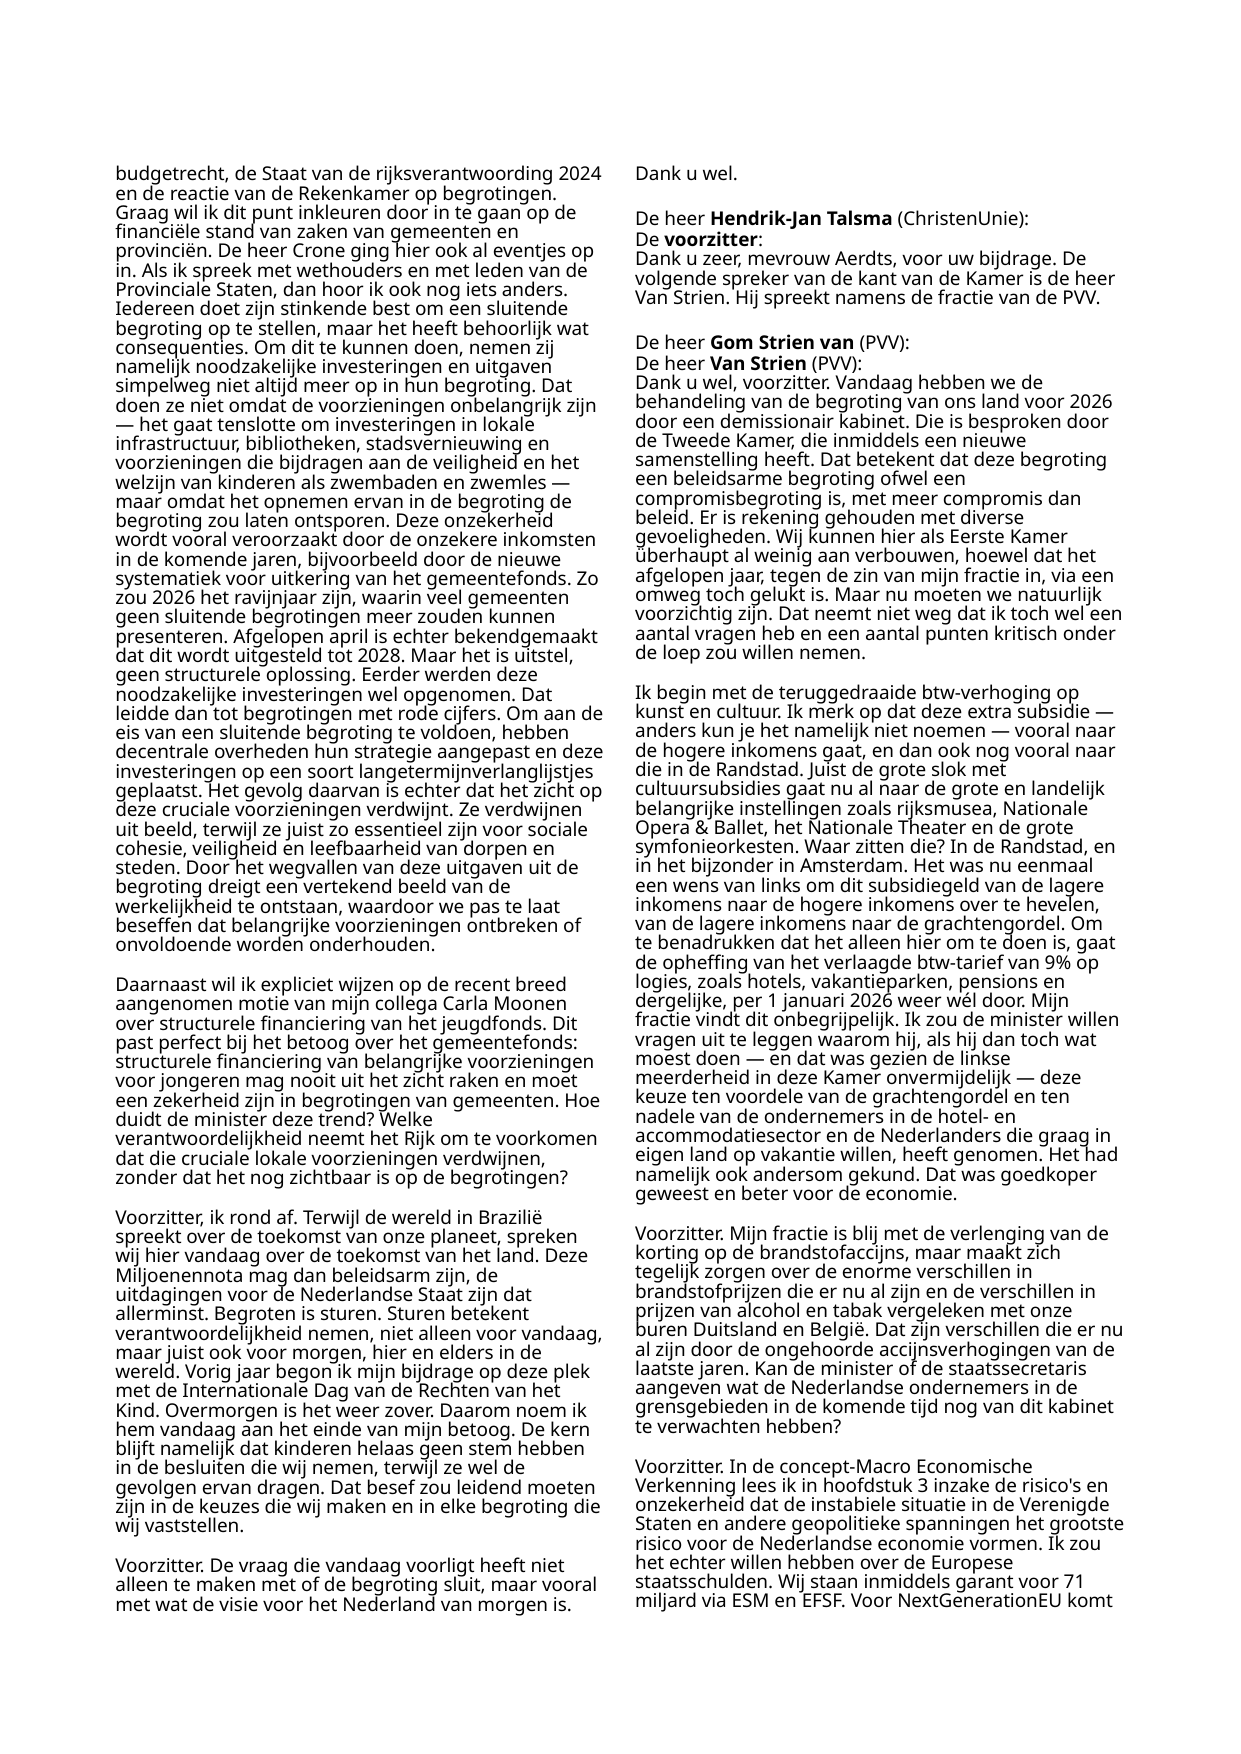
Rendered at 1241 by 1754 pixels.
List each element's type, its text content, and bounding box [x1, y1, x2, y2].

text Voorzitter. De vraag die vandaag voorligt heeft niet alleen te maken met of de begroting sluit, maar vooral met wat de visie voor het Nederland van morgen is. [115, 1557, 605, 1615]
text De voorzitter: [635, 231, 1125, 250]
text Dank u wel, voorzitter. Vandaag hebben we de behandeling van de begroting van ons land voor 2026 door een demissionair kabinet. Die is besproken door de Tweede Kamer, die inmiddels een nieuwe samenstelling heeft. Dat betekent dat deze begroting een beleidsarme begroting ofwel een compromisbegroting is, met meer compromis dan beleid. Er is rekening gehouden met diverse gevoeligheden. Wij kunnen hier als Eerste Kamer überhaupt al weinig aan verbouwen, hoewel dat het afgelopen jaar, tegen de zin van mijn fractie in, via een omweg toch gelukt is. Maar nu moeten we natuurlijk voorzichtig zijn. Dat neemt niet weg dat ik toch wel een aantal vragen heb en een aantal punten kritisch onder de loep zou willen nemen. [635, 374, 1125, 663]
text Dank u zeer, mevrouw Aerdts, voor uw bijdrage. De volgende spreker van de kant van de Kamer is de heer Van Strien. Hij spreekt namens de fractie van de PVV. [635, 250, 1125, 308]
text Voorzitter, ik rond af. Terwijl de wereld in Brazilië spreekt over de toekomst van onze planeet, spreken wij hier vandaag over de toekomst van het land. Deze Miljoenennota mag dan beleidsarm zijn, de uitdagingen voor de Nederlandse Staat zijn dat allerminst. Begroten is sturen. Sturen betekent verantwoordelijkheid nemen, niet alleen voor vandaag, maar juist ook voor morgen, hier en elders in de wereld. Vorig jaar begon ik mijn bijdrage op deze plek met de Internationale Dag van de Rechten van het Kind. Overmorgen is het weer zover. Daarom noem ik hem vandaag aan het einde van mijn betoog. De kern blijft namelijk dat kinderen helaas geen stem hebben in de besluiten die wij nemen, terwijl ze wel de gevolgen ervan dragen. Dat besef zou leidend moeten zijn in de keuzes die wij maken en in elke begroting die wij vaststellen. [115, 1209, 605, 1536]
text De heer Gom Strien van (PVV): [635, 329, 1125, 355]
text budgetrecht, de Staat van de rijksverantwoording 2024 en de reactie van de Rekenkamer op begrotingen. Graag wil ik dit punt inkleuren door in te gaan op de financiële stand van zaken van gemeenten en provinciën. De heer Crone ging hier ook al eventjes op in. Als ik spreek met wethouders en met leden van de Provinciale Staten, dan hoor ik ook nog iets anders. Iedereen doet zijn stinkende best om een sluitende begroting op te stellen, maar het heeft behoorlijk wat consequenties. Om dit te kunnen doen, nemen zij namelijk noodzakelijke investeringen en uitgaven simpelweg niet altijd meer op in hun begroting. Dat doen ze niet omdat de voorzieningen onbelangrijk zijn — het gaat tenslotte om investeringen in lokale infrastructuur, bibliotheken, stadsvernieuwing en voorzieningen die bijdragen aan de veiligheid en het welzijn van kinderen als zwembaden en zwemles — maar omdat het opnemen ervan in de begroting de begroting zou laten ontsporen. Deze onzekerheid wordt vooral veroorzaakt door de onzekere inkomsten in de komende jaren, bijvoorbeeld door de nieuwe systematiek voor uitkering van het gemeentefonds. Zo zou 2026 het ravijnjaar zijn, waarin veel gemeenten geen sluitende begrotingen meer zouden kunnen presenteren. Afgelopen april is echter bekendgemaakt dat dit wordt uitgesteld tot 2028. Maar het is uitstel, geen structurele oplossing. Eerder werden deze noodzakelijke investeringen wel opgenomen. Dat leidde dan tot begrotingen met rode cijfers. Om aan de eis van een sluitende begroting te voldoen, hebben decentrale overheden hun strategie aangepast en deze investeringen op een soort langetermijnverlanglijstjes geplaatst. Het gevolg daarvan is echter dat het zicht op deze cruciale voorzieningen verdwijnt. Ze verdwijnen uit beeld, terwijl ze juist zo essentieel zijn voor sociale cohesie, veiligheid en leefbaarheid van dorpen en steden. Door het wegvallen van deze uitgaven uit de begroting dreigt een vertekend beeld van de werkelijkheid te ontstaan, waardoor we pas te laat beseffen dat belangrijke voorzieningen ontbreken of onvoldoende worden onderhouden. [115, 165, 605, 955]
text Voorzitter. Mijn fractie is blij met de verlenging van de korting op de brandstofaccijns, maar maakt zich tegelijk zorgen over de enorme verschillen in brandstofprijzen die er nu al zijn en de verschillen in prijzen van alcohol en tabak vergeleken met onze buren Duitsland en België. Dat zijn verschillen die er nu al zijn door de ongehoorde accijnsverhogingen van de laatste jaren. Kan de minister of de staatssecretaris aangeven wat de Nederlandse ondernemers in de grensgebieden in de komende tijd nog van dit kabinet te verwachten hebben? [635, 1225, 1125, 1437]
text De heer Hendrik-Jan Talsma (ChristenUnie): [635, 205, 1125, 231]
text Ik begin met de teruggedraaide btw-verhoging op kunst en cultuur. Ik merk op dat deze extra subsidie — anders kun je het namelijk niet noemen — vooral naar de hogere inkomens gaat, en dan ook nog vooral naar die in de Randstad. Juist de grote slok met cultuursubsidies gaat nu al naar de grote en landelijk belangrijke instellingen zoals rijksmusea, Nationale Opera & Ballet, het Nationale Theater en de grote symfonieorkesten. Waar zitten die? In de Randstad, en in het bijzonder in Amsterdam. Het was nu eenmaal een wens van links om dit subsidiegeld van de lagere inkomens naar de hogere inkomens over te hevelen, van de lagere inkomens naar de grachtengordel. Om te benadrukken dat het alleen hier om te doen is, gaat de opheffing van het verlaagde btw-tarief van 9% op logies, zoals hotels, vakantieparken, pensions en dergelijke, per 1 januari 2026 weer wél door. Mijn fractie vindt dit onbegrijpelijk. Ik zou de minister willen vragen uit te leggen waarom hij, als hij dan toch wat moest doen — en dat was gezien de linkse meerderheid in deze Kamer onvermijdelijk — deze keuze ten voordele van de grachtengordel en ten nadele van de ondernemers in de hotel- en accommodatiesector en de Nederlanders die graag in eigen land op vakantie willen, heeft genomen. Het had namelijk ook andersom gekund. Dat was goedkoper geweest en beter voor de economie. [635, 684, 1125, 1204]
text Voorzitter. In de concept-Macro Economische Verkenning lees ik in hoofdstuk 3 inzake de risico's en onzekerheid dat de instabiele situatie in de Verenigde Staten en andere geopolitieke spanningen het grootste risico voor de Nederlandse economie vormen. Ik zou het echter willen hebben over de Europese staatsschulden. Wij staan inmiddels garant voor 71 miljard via ESM en EFSF. Voor NextGenerationEU komt [635, 1458, 1125, 1612]
text De heer Van Strien (PVV): [635, 355, 1125, 374]
text Dank u wel. [635, 165, 1125, 184]
text Daarnaast wil ik expliciet wijzen op de recent breed aangenomen motie van mijn collega Carla Moonen over structurele financiering van het jeugdfonds. Dit past perfect bij het betoog over het gemeentefonds: structurele financiering van belangrijke voorzieningen voor jongeren mag nooit uit het zicht raken en moet een zekerheid zijn in begrotingen van gemeenten. Hoe duidt de minister deze trend? Welke verantwoordelijkheid neemt het Rijk om te voorkomen dat die cruciale lokale voorzieningen verdwijnen, zonder dat het nog zichtbaar is op de begrotingen? [115, 976, 605, 1188]
